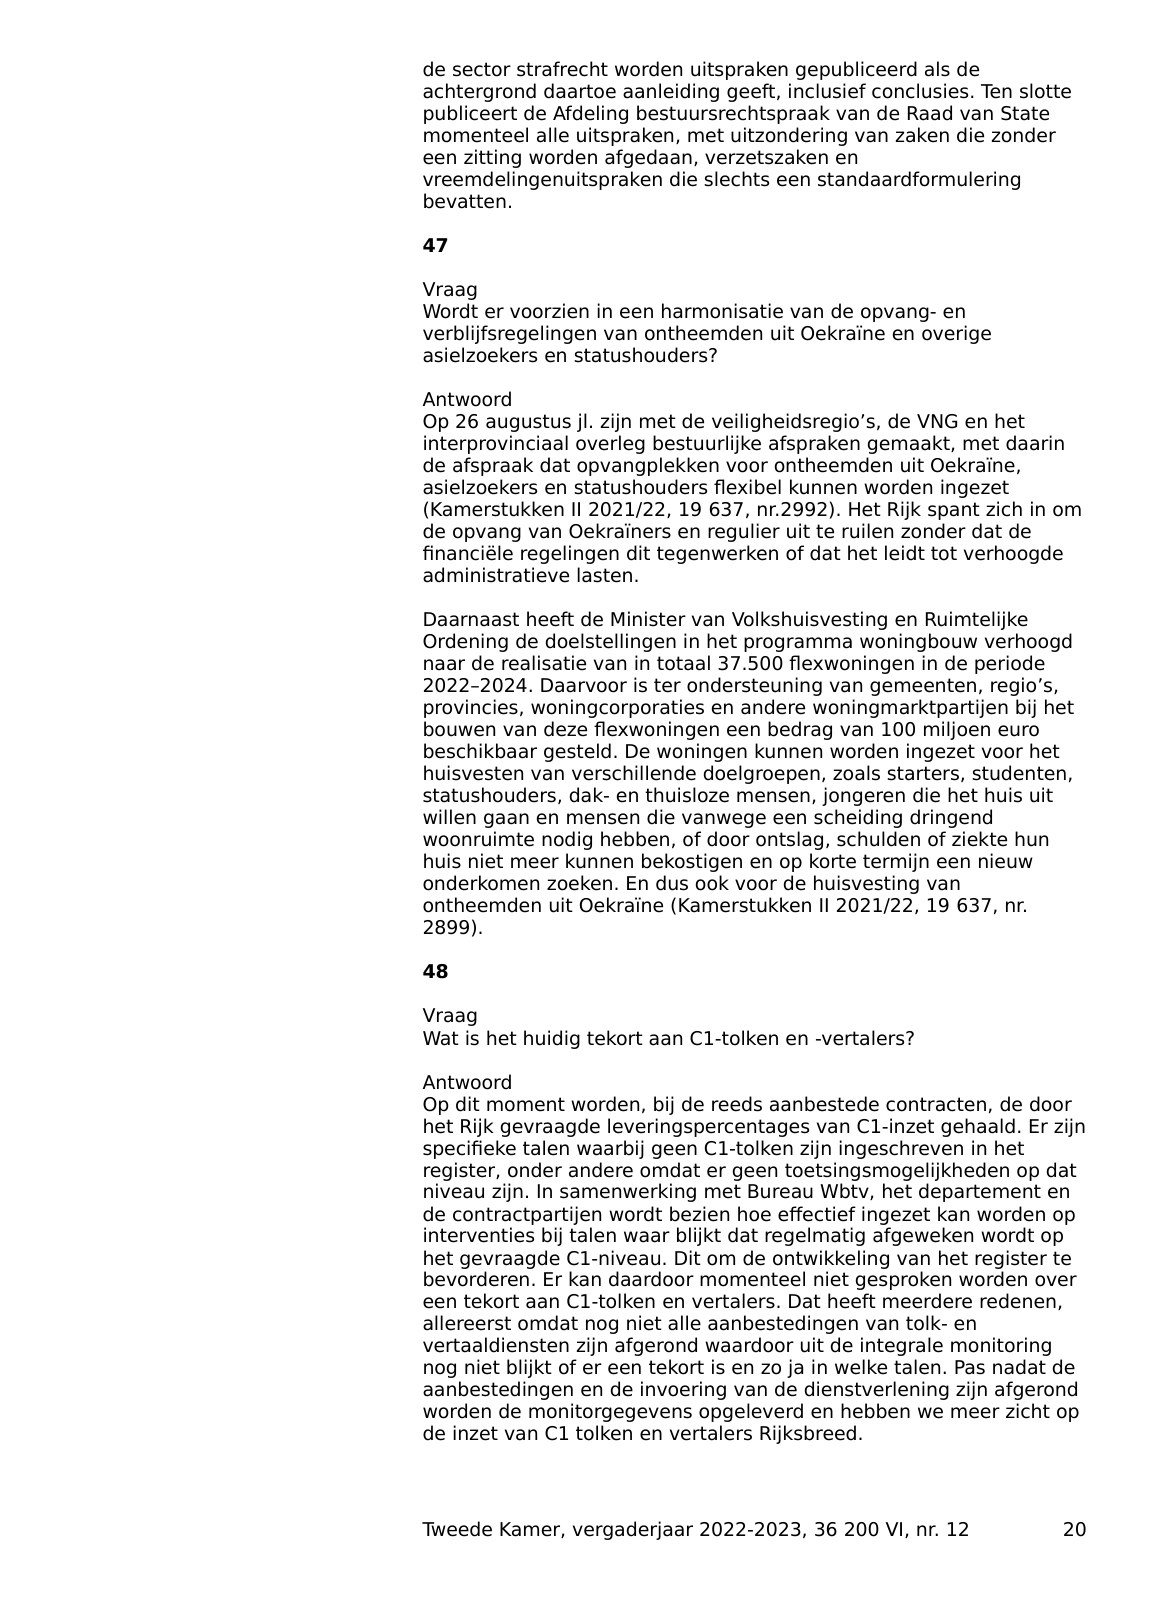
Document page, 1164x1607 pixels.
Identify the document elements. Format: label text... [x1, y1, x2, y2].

text Op 26 augustus jl. zijn met de veiligheidsregio’s, de VNG en het interprovinciaal overleg bestuurlijke afspraken gemaakt, met daarin de afspraak dat opvangplekken voor ontheemden uit Oekraïne, asielzoekers en statushouders flexibel kunnen worden ingezet (Kamerstukken II 2021/22, 19 637, nr.2992). Het Rijk spant zich in om de opvang van Oekraïners en regulier uit te ruilen zonder dat de financiële regelingen dit tegenwerken of dat het leidt tot verhoogde administratieve lasten. [422, 411, 1087, 587]
text de sector strafrecht worden uitspraken gepubliceerd als de achtergrond daartoe aanleiding geeft, inclusief conclusies. Ten slotte publiceert de Afdeling bestuursrechtspraak van de Raad van State momenteel alle uitspraken, met uitzondering van zaken die zonder een zitting worden afgedaan, verzetszaken en vreemdelingenuitspraken die slechts een standaardformulering bevatten. [422, 59, 1087, 213]
subtitle 48 [422, 961, 1087, 983]
text Antwoord [422, 1072, 1087, 1093]
text Vraag [422, 279, 1087, 301]
subtitle 47 [422, 235, 1087, 257]
text Wat is het huidig tekort aan C1-tolken en -vertalers? [422, 1027, 1087, 1049]
text Daarnaast heeft de Minister van Volkshuisvesting en Ruimtelijke Ordening de doelstellingen in het programma woningbouw verhoogd naar de realisatie van in totaal 37.500 flexwoningen in de periode 2022–2024. Daarvoor is ter ondersteuning van gemeenten, regio’s, provincies, woningcorporaties en andere woningmarktpartijen bij het bouwen van deze flexwoningen een bedrag van 100 miljoen euro beschikbaar gesteld. De woningen kunnen worden ingezet voor het huisvesten van verschillende doelgroepen, zoals starters, studenten, statushouders, dak- en thuisloze mensen, jongeren die het huis uit willen gaan en mensen die vanwege een scheiding dringend woonruimte nodig hebben, of door ontslag, schulden of ziekte hun huis niet meer kunnen bekostigen en op korte termijn een nieuw onderkomen zoeken. En dus ook voor de huisvesting van ontheemden uit Oekraïne (Kamerstukken II 2021/22, 19 637, nr. 2899). [422, 609, 1087, 939]
text Wordt er voorzien in een harmonisatie van de opvang- en verblijfsregelingen van ontheemden uit Oekraïne en overige asielzoekers en statushouders? [422, 301, 1087, 367]
text Op dit moment worden, bij de reeds aanbestede contracten, de door het Rijk gevraagde leveringspercentages van C1-inzet gehaald. Er zijn specifieke talen waarbij geen C1-tolken zijn ingeschreven in het register, onder andere omdat er geen toetsingsmogelijkheden op dat niveau zijn. In samenwerking met Bureau Wbtv, het departement en de contractpartijen wordt bezien hoe effectief ingezet kan worden op interventies bij talen waar blijkt dat regelmatig afgeweken wordt op het gevraagde C1-niveau. Dit om de ontwikkeling van het register te bevorderen. Er kan daardoor momenteel niet gesproken worden over een tekort aan C1-tolken en vertalers. Dat heeft meerdere redenen, allereerst omdat nog niet alle aanbestedingen van tolk- en vertaaldiensten zijn afgerond waardoor uit de integrale monitoring nog niet blijkt of er een tekort is en zo ja in welke talen. Pas nadat de aanbestedingen en de invoering van de dienstverlening zijn afgerond worden de monitorgegevens opgeleverd en hebben we meer zicht op de inzet van C1 tolken en vertalers Rijksbreed. [422, 1093, 1087, 1445]
text Antwoord [422, 389, 1087, 411]
text Vraag [422, 1005, 1087, 1027]
